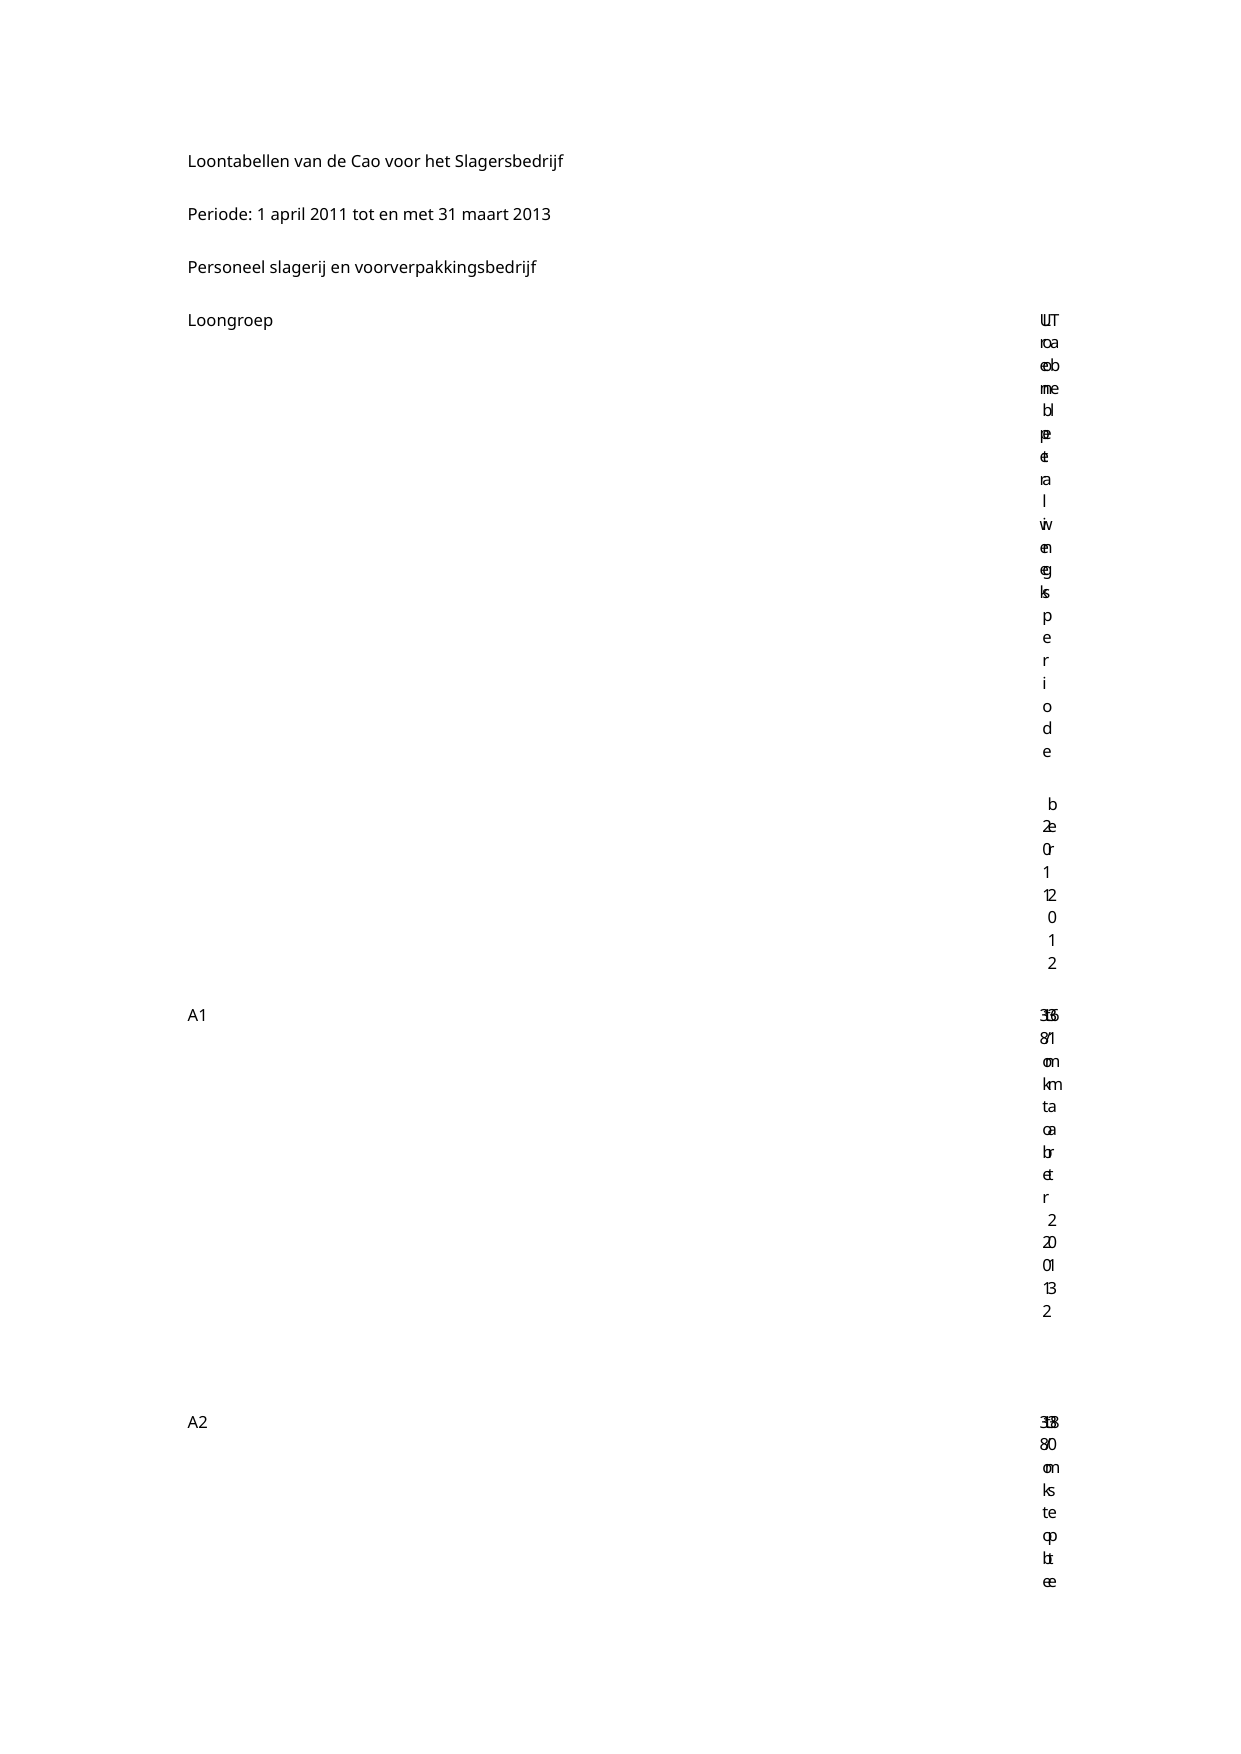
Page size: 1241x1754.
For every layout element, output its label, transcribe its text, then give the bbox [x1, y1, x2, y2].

table_cell [188, 792, 1039, 1004]
table_cell A1 [188, 1004, 1039, 1352]
table_cell Loongroep [188, 308, 1039, 792]
table_cell A2 [188, 1410, 1039, 1592]
table_header Loontabellen van de Cao voor het Slagersbedrijf Periode: 1 april 2011 tot en met 31 maart 2013 Personeel slagerij en voorverpakkingsbedrijf [188, 150, 1053, 308]
table_cell [188, 1352, 1039, 1410]
